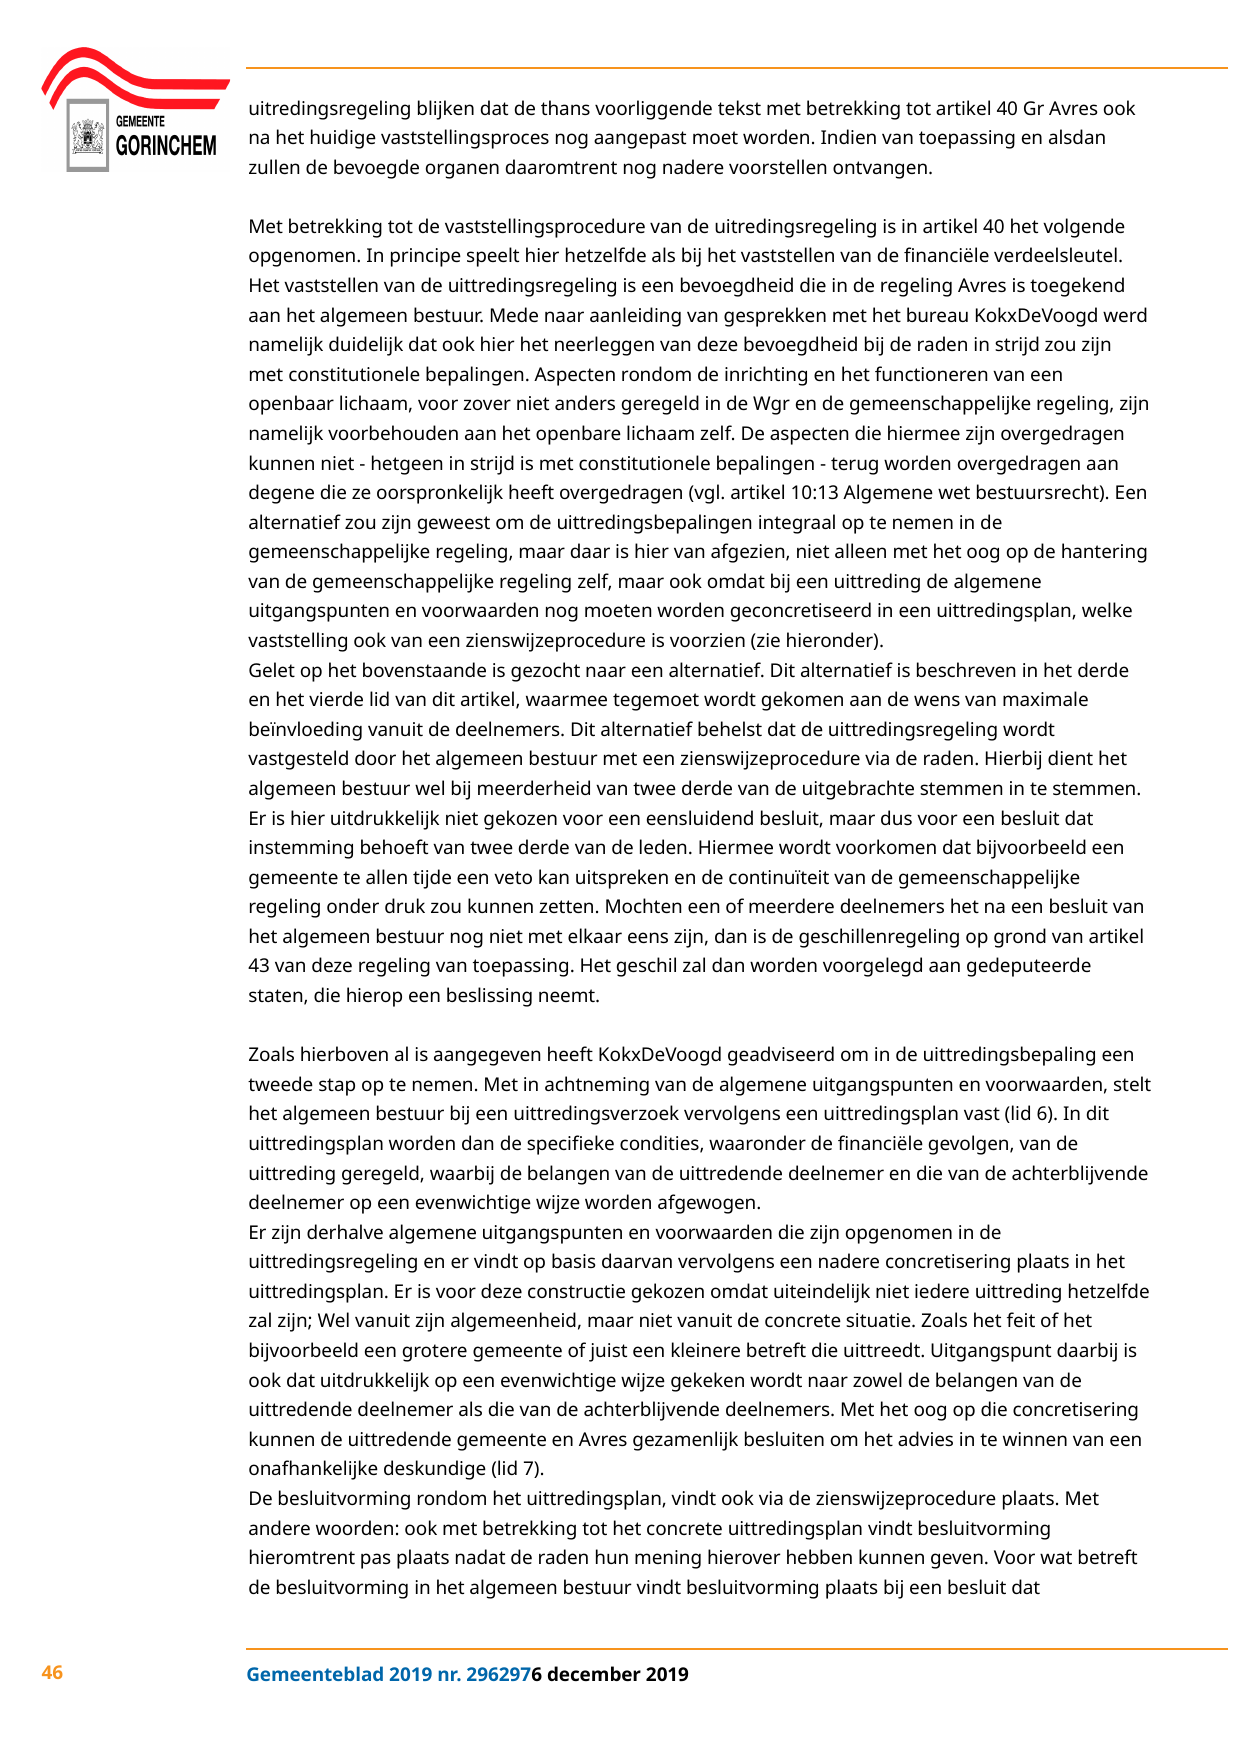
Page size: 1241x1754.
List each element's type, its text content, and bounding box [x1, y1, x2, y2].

picture [41, 47, 231, 172]
text Gelet op het bovenstaande is gezocht naar een alternatief. Dit alternatief is beschreven in het derde en het vierde lid van dit artikel, waarmee tegemoet wordt gekomen aan de wens van maximale beïnvloeding vanuit de deelnemers. Dit alternatief behelst dat de uittredingsregeling wordt vastgesteld door het algemeen bestuur met een zienswijzeprocedure via de raden. Hierbij dient het algemeen bestuur wel bij meerderheid van twee derde van de uitgebrachte stemmen in te stemmen. Er is hier uitdrukkelijk niet gekozen voor een eensluidend besluit, maar dus voor een besluit dat instemming behoeft van twee derde van de leden. Hiermee wordt voorkomen dat bijvoorbeeld een gemeente te allen tijde een veto kan uitspreken en de continuïteit van de gemeenschappelijke regeling onder druk zou kunnen zetten. Mochten een of meerdere deelnemers het na een besluit van het algemeen bestuur nog niet met elkaar eens zijn, dan is de geschillenregeling op grond van artikel 43 van deze regeling van toepassing. Het geschil zal dan worden voorgelegd aan gedeputeerde staten, die hierop een beslissing neemt. [248, 657, 1152, 1008]
text De besluitvorming rondom het uittredingsplan, vindt ook via de zienswijzeprocedure plaats. Met andere woorden: ook met betrekking tot het concrete uittredingsplan vindt besluitvorming hieromtrent pas plaats nadat de raden hun mening hierover hebben kunnen geven. Voor wat betreft de besluitvorming in het algemeen bestuur vindt besluitvorming plaats bij een besluit dat [248, 1485, 1152, 1600]
text Zoals hierboven al is aangegeven heeft KokxDeVoogd geadviseerd om in de uittredingsbepaling een tweede stap op te nemen. Met in achtneming van de algemene uitgangspunten en voorwaarden, stelt het algemeen bestuur bij een uittredingsverzoek vervolgens een uittredingsplan vast (lid 6). In dit uittredingsplan worden dan de specifieke condities, waaronder de financiële gevolgen, van de uittreding geregeld, waarbij de belangen van de uittredende deelnemer en die van de achterblijvende deelnemer op een evenwichtige wijze worden afgewogen. [248, 1041, 1152, 1215]
text Er zijn derhalve algemene uitgangspunten en voorwaarden die zijn opgenomen in de uittredingsregeling en er vindt op basis daarvan vervolgens een nadere concretisering plaats in het uittredingsplan. Er is voor deze constructie gekozen omdat uiteindelijk niet iedere uittreding hetzelfde zal zijn; Wel vanuit zijn algemeenheid, maar niet vanuit de concrete situatie. Zoals het feit of het bijvoorbeeld een grotere gemeente of juist een kleinere betreft die uittreedt. Uitgangspunt daarbij is ook dat uitdrukkelijk op een evenwichtige wijze gekeken wordt naar zowel de belangen van de uittredende deelnemer als die van de achterblijvende deelnemers. Met het oog op die concretisering kunnen de uittredende gemeente en Avres gezamenlijk besluiten om het advies in te winnen van een onafhankelijke deskundige (lid 7). [248, 1219, 1152, 1481]
text Met betrekking tot de vaststellingsprocedure van de uitredingsregeling is in artikel 40 het volgende opgenomen. In principe speelt hier hetzelfde als bij het vaststellen van de financiële verdeelsleutel. Het vaststellen van de uittredingsregeling is een bevoegdheid die in de regeling Avres is toegekend aan het algemeen bestuur. Mede naar aanleiding van gesprekken met het bureau KokxDeVoogd werd namelijk duidelijk dat ook hier het neerleggen van deze bevoegdheid bij de raden in strijd zou zijn met constitutionele bepalingen. Aspecten rondom de inrichting en het functioneren van een openbaar lichaam, voor zover niet anders geregeld in de Wgr en de gemeenschappelijke regeling, zijn namelijk voorbehouden aan het openbare lichaam zelf. De aspecten die hiermee zijn overgedragen kunnen niet - hetgeen in strijd is met constitutionele bepalingen - terug worden overgedragen aan degene die ze oorspronkelijk heeft overgedragen (vgl. artikel 10:13 Algemene wet bestuursrecht). Een alternatief zou zijn geweest om de uittredingsbepalingen integraal op te nemen in de gemeenschappelijke regeling, maar daar is hier van afgezien, niet alleen met het oog op de hantering van de gemeenschappelijke regeling zelf, maar ook omdat bij een uittreding de algemene uitgangspunten en voorwaarden nog moeten worden geconcretiseerd in een uittredingsplan, welke vaststelling ook van een zienswijzeprocedure is voorzien (zie hieronder). [248, 213, 1152, 653]
text uitredingsregeling blijken dat de thans voorliggende tekst met betrekking tot artikel 40 Gr Avres ook na het huidige vaststellingsproces nog aangepast moet worden. Indien van toepassing en alsdan zullen de bevoegde organen daaromtrent nog nadere voorstellen ontvangen. [248, 95, 1152, 180]
